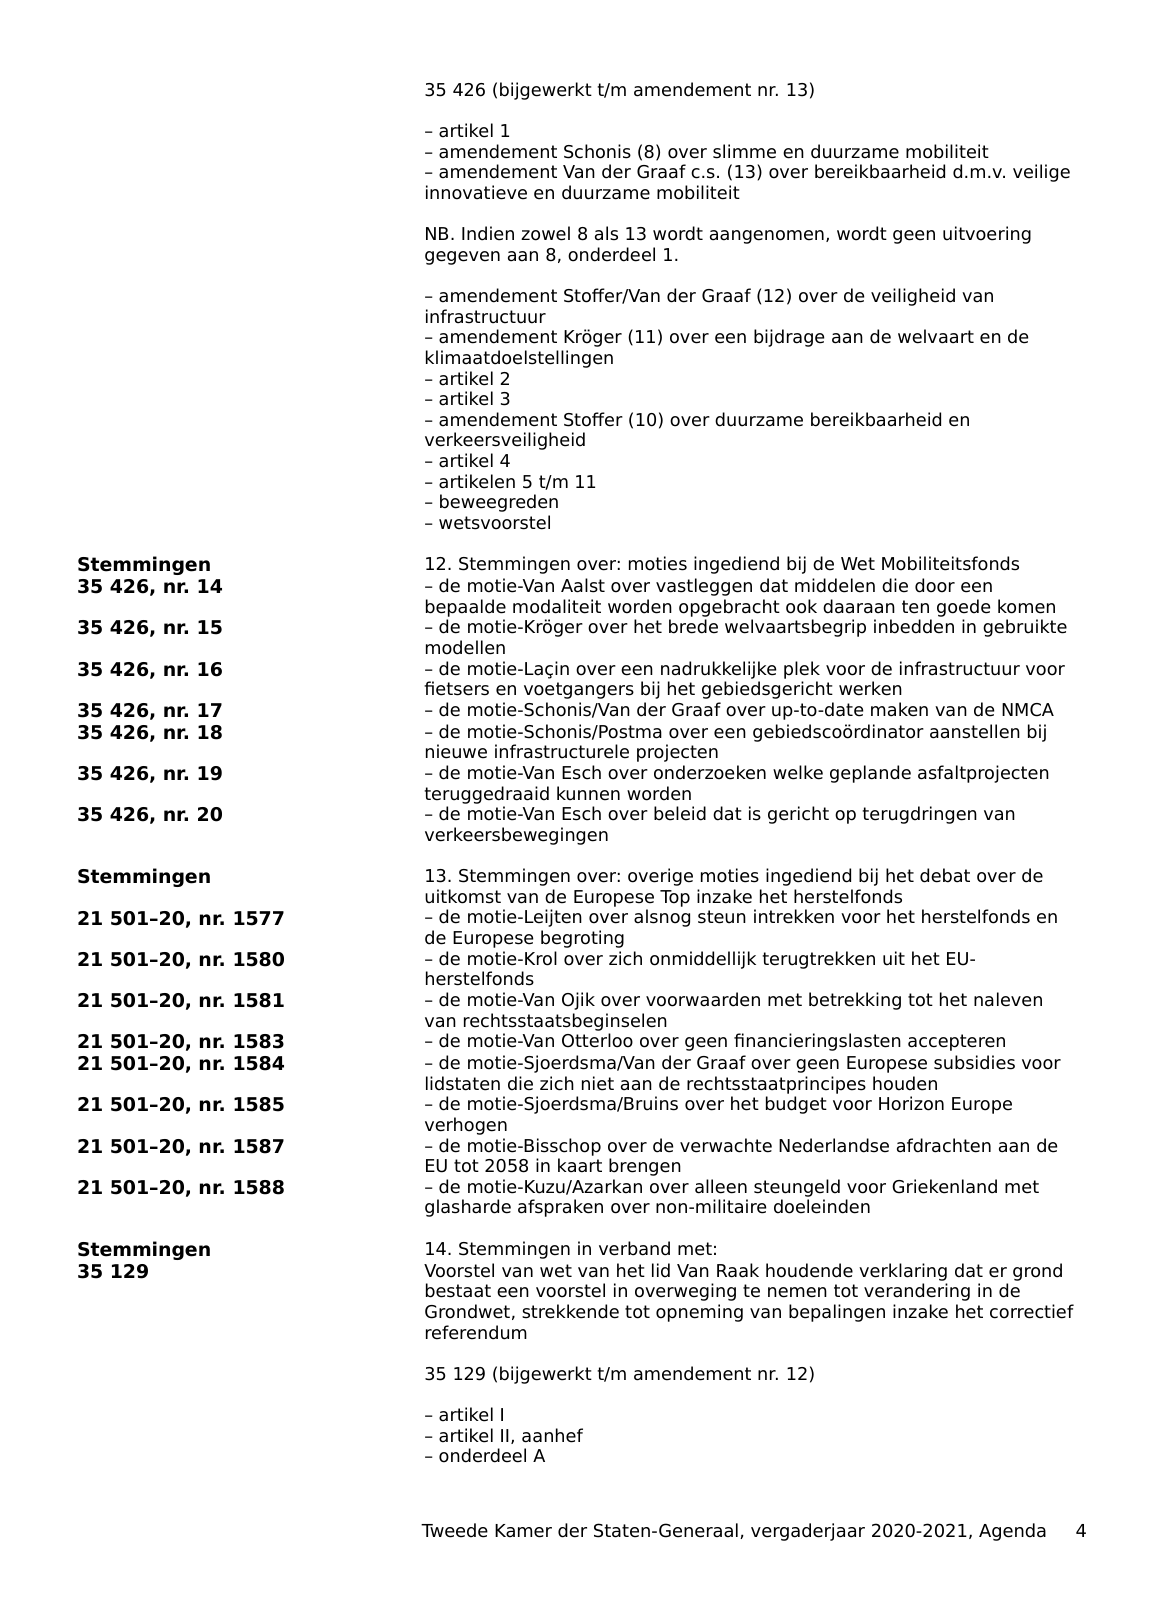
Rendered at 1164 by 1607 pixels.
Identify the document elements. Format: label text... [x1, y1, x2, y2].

table_cell [77, 142, 401, 162]
table_cell [401, 554, 418, 576]
table_cell – de motie-Leijten over alsnog steun intrekken voor het herstelfonds en de Europese begroting [418, 908, 1087, 949]
table_cell – de motie-Van Esch over onderzoeken welke geplande asfaltprojecten teruggedraaid kunnen worden [418, 763, 1087, 804]
table_cell [77, 1426, 401, 1446]
table_cell [401, 100, 418, 121]
table_cell – artikelen 5 t/m 11 [418, 472, 1087, 492]
table_cell [77, 286, 401, 327]
table_cell [401, 369, 418, 389]
table_cell [401, 949, 418, 990]
table_cell [401, 804, 418, 846]
table_cell 35 426, nr. 14 [77, 576, 401, 617]
table_cell 35 426 (bijgewerkt t/m amendement nr. 13) [418, 80, 1087, 100]
table_cell [401, 265, 418, 286]
table_cell – de motie-Van Esch over beleid dat is gericht op terugdringen van verkeersbewegingen [418, 804, 1087, 846]
table_cell [77, 59, 401, 80]
table_cell [401, 513, 418, 533]
table_cell [401, 410, 418, 451]
table_cell – artikel 2 [418, 369, 1087, 389]
table_cell – de motie-Van Otterloo over geen financieringslasten accepteren [418, 1031, 1087, 1053]
table_cell [401, 1136, 418, 1177]
table_cell [401, 866, 418, 907]
table_cell [401, 472, 418, 492]
table_cell [401, 576, 418, 617]
table_cell 35 426, nr. 19 [77, 763, 401, 804]
table_cell [401, 1405, 418, 1426]
table_cell 21 501–20, nr. 1580 [77, 949, 401, 990]
table_cell [77, 389, 401, 410]
table_cell [401, 990, 418, 1031]
table_cell [77, 472, 401, 492]
table_cell – de motie-Krol over zich onmiddellijk terugtrekken uit het EU-herstelfonds [418, 949, 1087, 990]
table_cell [77, 846, 401, 866]
table_cell – amendement Kröger (11) over een bijdrage aan de welvaart en de klimaatdoelstellingen [418, 327, 1087, 368]
table_cell 35 426, nr. 17 [77, 700, 401, 722]
table_cell 21 501–20, nr. 1585 [77, 1094, 401, 1136]
table_cell [418, 59, 1087, 80]
table_cell [401, 142, 418, 162]
table_cell 14. Stemmingen in verband met: [418, 1239, 1087, 1261]
table_cell 21 501–20, nr. 1577 [77, 908, 401, 949]
table_cell [77, 162, 401, 203]
table_cell – wetsvoorstel [418, 513, 1087, 533]
table_cell – de motie-Sjoerdsma/Van der Graaf over geen Europese subsidies voor lidstaten die zich niet aan de rechtsstaatprincipes houden [418, 1053, 1087, 1094]
table_cell [401, 1261, 418, 1343]
table_cell [401, 908, 418, 949]
table_cell [77, 1446, 401, 1467]
table_cell 21 501–20, nr. 1587 [77, 1136, 401, 1177]
table_cell [77, 513, 401, 533]
table_cell [77, 100, 401, 121]
table_cell – de motie-Bisschop over de verwachte Nederlandse afdrachten aan de EU tot 2058 in kaart brengen [418, 1136, 1087, 1177]
table_cell [77, 410, 401, 451]
table_cell 35 426, nr. 16 [77, 659, 401, 700]
table_cell [401, 389, 418, 410]
table_cell 21 501–20, nr. 1583 [77, 1031, 401, 1053]
table_cell – de motie-Van Aalst over vastleggen dat middelen die door een bepaalde modaliteit worden opgebracht ook daaraan ten goede komen [418, 576, 1087, 617]
table_cell [77, 1364, 401, 1384]
table_cell [401, 534, 418, 554]
table_cell 21 501–20, nr. 1588 [77, 1177, 401, 1218]
table_cell [77, 1385, 401, 1405]
table_cell [77, 534, 401, 554]
table_cell [401, 451, 418, 472]
table_cell 35 426, nr. 18 [77, 722, 401, 763]
table_cell [401, 1094, 418, 1136]
table_cell [418, 204, 1087, 224]
table_cell Stemmingen [77, 866, 401, 907]
table_cell – amendement Van der Graaf c.s. (13) over bereikbaarheid d.m.v. veilige innovatieve en duurzame mobiliteit [418, 162, 1087, 203]
table_cell 21 501–20, nr. 1581 [77, 990, 401, 1031]
table_cell [77, 1218, 401, 1239]
table_cell [401, 1218, 418, 1239]
table_cell [77, 121, 401, 142]
table_cell [418, 534, 1087, 554]
table_cell [77, 492, 401, 513]
table_cell Voorstel van wet van het lid Van Raak houdende verklaring dat er grond bestaat een voorstel in overweging te nemen tot verandering in de Grondwet, strekkende tot opneming van bepalingen inzake het correctief referendum [418, 1261, 1087, 1343]
table_cell [401, 286, 418, 327]
table_cell – de motie-Kröger over het brede welvaartsbegrip inbedden in gebruikte modellen [418, 617, 1087, 658]
table_cell – artikel II, aanhef [418, 1426, 1087, 1446]
table_cell – de motie-Laçin over een nadrukkelijke plek voor de infrastructuur voor fietsers en voetgangers bij het gebiedsgericht werken [418, 659, 1087, 700]
table_cell 35 426, nr. 20 [77, 804, 401, 846]
table_cell [401, 1426, 418, 1446]
table_cell – amendement Stoffer (10) over duurzame bereikbaarheid en verkeersveiligheid [418, 410, 1087, 451]
table_cell 35 129 (bijgewerkt t/m amendement nr. 12) [418, 1364, 1087, 1384]
table_cell – onderdeel A [418, 1446, 1087, 1467]
table_cell 13. Stemmingen over: overige moties ingediend bij het debat over de uitkomst van de Europese Top inzake het herstelfonds [418, 866, 1087, 907]
table_cell [418, 1218, 1087, 1239]
table_cell [401, 1385, 418, 1405]
table_cell [401, 224, 418, 265]
table_cell – amendement Stoffer/Van der Graaf (12) over de veiligheid van infrastructuur [418, 286, 1087, 327]
table_cell [418, 265, 1087, 286]
table_cell [401, 80, 418, 100]
table_cell [77, 1343, 401, 1364]
table_cell 21 501–20, nr. 1584 [77, 1053, 401, 1094]
table_cell [77, 80, 401, 100]
table_cell [401, 1031, 418, 1053]
table_cell [401, 1053, 418, 1094]
table_cell 35 426, nr. 15 [77, 617, 401, 658]
table_cell Stemmingen [77, 1239, 401, 1261]
table_cell [401, 1446, 418, 1467]
table_cell [77, 265, 401, 286]
table_cell [77, 369, 401, 389]
table_cell [418, 1343, 1087, 1364]
table_cell [77, 1405, 401, 1426]
table_cell – beweegreden [418, 492, 1087, 513]
table_cell [401, 1177, 418, 1218]
table_cell – de motie-Van Ojik over voorwaarden met betrekking tot het naleven van rechtsstaatsbeginselen [418, 990, 1087, 1031]
table_cell [401, 204, 418, 224]
table_cell [401, 617, 418, 658]
table_cell [418, 1385, 1087, 1405]
table_cell [401, 59, 418, 80]
table_cell Stemmingen [77, 554, 401, 576]
table_cell – artikel 3 [418, 389, 1087, 410]
table_cell [77, 327, 401, 368]
table_cell – amendement Schonis (8) over slimme en duurzame mobiliteit [418, 142, 1087, 162]
table_cell [401, 1239, 418, 1261]
table_cell [77, 224, 401, 265]
table_cell [77, 204, 401, 224]
table_cell [401, 1343, 418, 1364]
table_cell [401, 763, 418, 804]
table_cell [77, 451, 401, 472]
table_cell – artikel I [418, 1405, 1087, 1426]
table_cell [401, 121, 418, 142]
table_cell – de motie-Kuzu/Azarkan over alleen steungeld voor Griekenland met glasharde afspraken over non-militaire doeleinden [418, 1177, 1087, 1218]
table_cell – de motie-Schonis/Postma over een gebiedscoördinator aanstellen bij nieuwe infrastructurele projecten [418, 722, 1087, 763]
table_cell – artikel 1 [418, 121, 1087, 142]
table_cell [418, 846, 1087, 866]
table_cell – de motie-Schonis/Van der Graaf over up-to-date maken van de NMCA [418, 700, 1087, 722]
table_cell – de motie-Sjoerdsma/Bruins over het budget voor Horizon Europe verhogen [418, 1094, 1087, 1136]
table_cell 35 129 [77, 1261, 401, 1343]
table_cell [401, 1364, 418, 1384]
table_cell [401, 722, 418, 763]
table_cell [401, 846, 418, 866]
table_cell [401, 700, 418, 722]
table_cell NB. Indien zowel 8 als 13 wordt aangenomen, wordt geen uitvoering gegeven aan 8, onderdeel 1. [418, 224, 1087, 265]
table_cell [401, 659, 418, 700]
table_cell [401, 162, 418, 203]
table_cell – artikel 4 [418, 451, 1087, 472]
table_cell [418, 100, 1087, 121]
table_cell 12. Stemmingen over: moties ingediend bij de Wet Mobiliteitsfonds [418, 554, 1087, 576]
table_cell [401, 492, 418, 513]
table_cell [401, 327, 418, 368]
